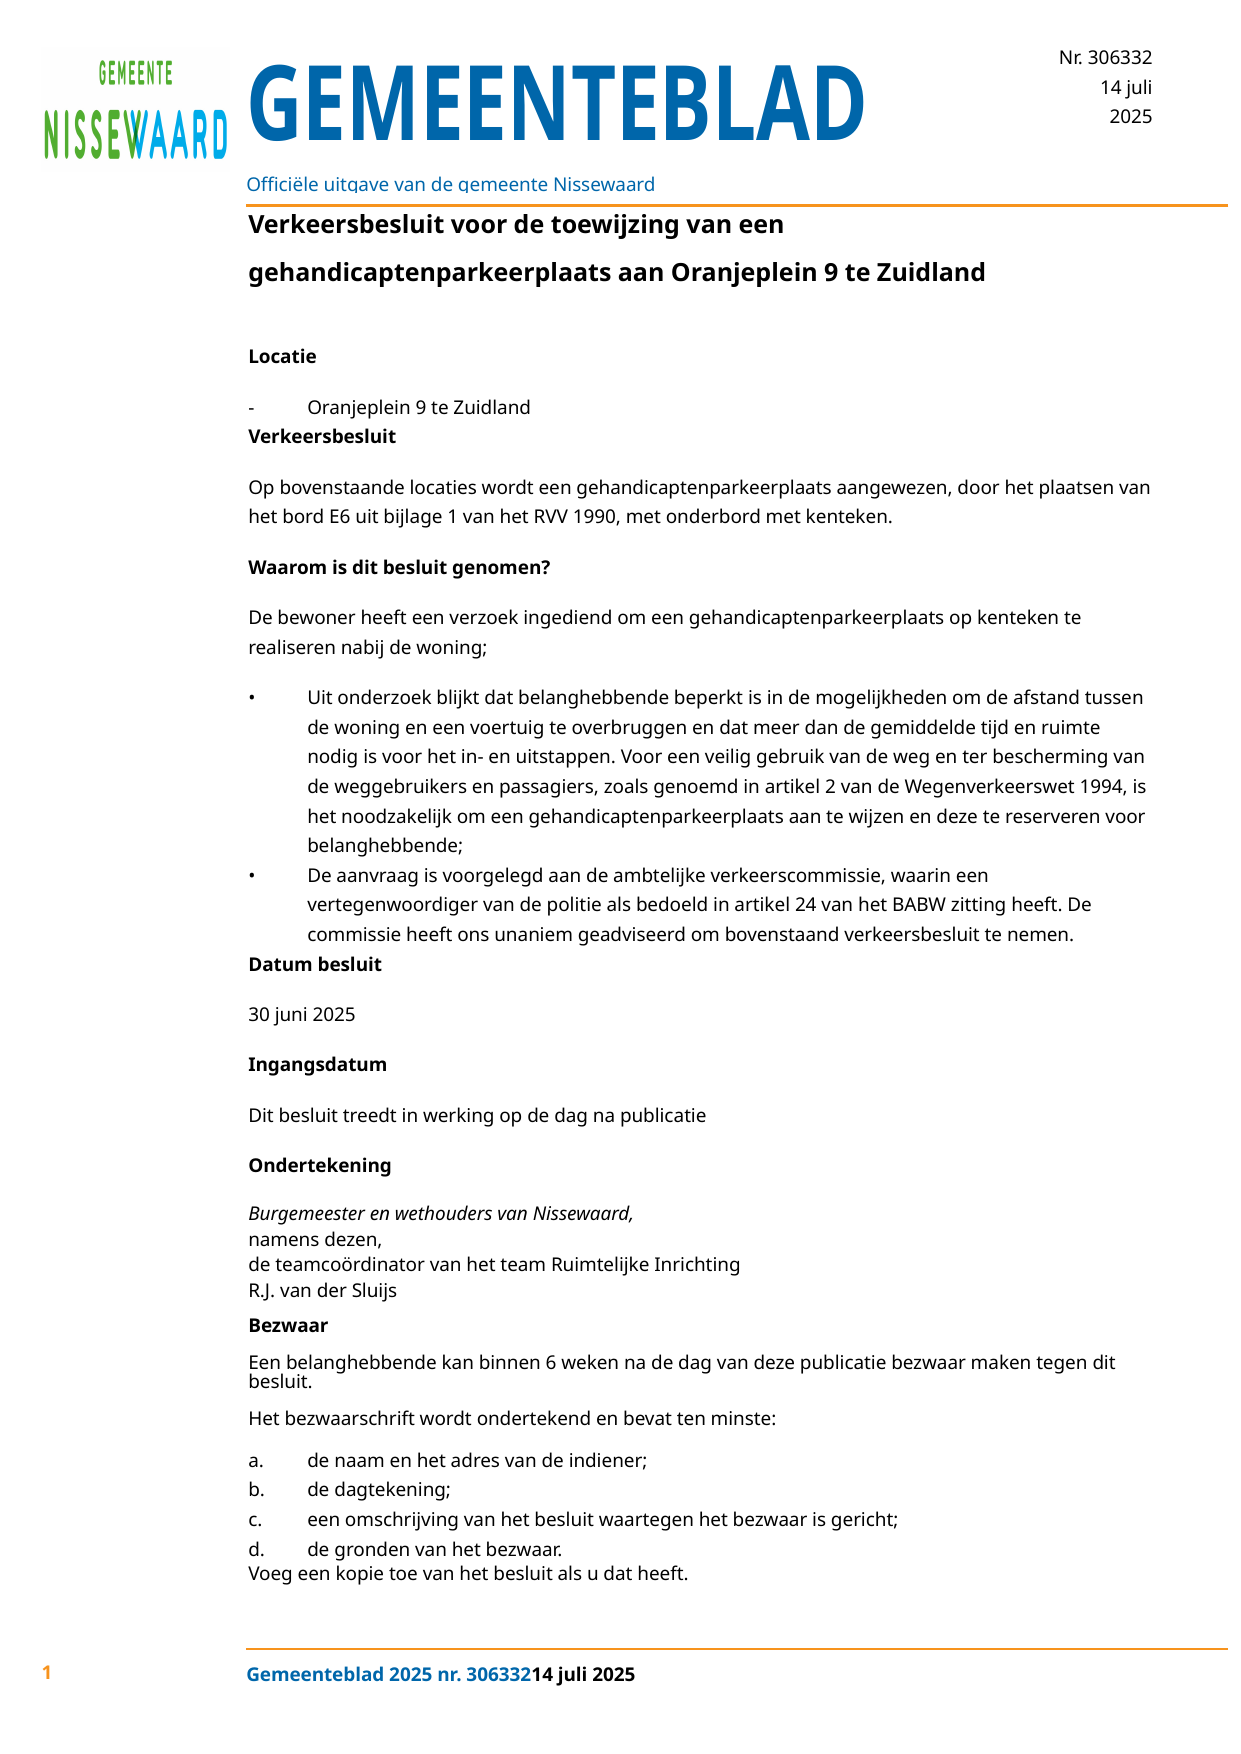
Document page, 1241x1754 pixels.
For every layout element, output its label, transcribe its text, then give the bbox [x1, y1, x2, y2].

text Bezwaar [248, 1317, 1152, 1336]
list de naam en het adres van de indiener; [248, 1447, 1152, 1473]
text De bewoner heeft een verzoek ingediend om een gehandicaptenparkeerplaats op kenteken te realiseren nabij de woning; [248, 604, 1152, 660]
text 30 juni 2025 [248, 1001, 1152, 1027]
text Locatie [248, 344, 1152, 369]
list een omschrijving van het besluit waartegen het bezwaar is gericht; [248, 1506, 1152, 1532]
text Datum besluit [248, 951, 1152, 976]
text R.J. van der Sluijs [248, 1277, 1152, 1303]
list Uit onderzoek blijkt dat belanghebbende beperkt is in de mogelijkheden om de afstand tussen de woning en een voertuig te overbruggen en dat meer dan de gemiddelde tijd en ruimte nodig is voor het in- en uitstappen. Voor een veilig gebruik van de weg en ter bescherming van de weggebruikers en passagiers, zoals genoemd in artikel 2 van de Wegenverkeerswet 1994, is het noodzakelijk om een gehandicaptenparkeerplaats aan te wijzen en deze te reserveren voor belanghebbende; [248, 684, 1152, 858]
text Een belanghebbende kan binnen 6 weken na de dag van deze publicatie bezwaar maken tegen dit besluit. [248, 1354, 1152, 1392]
list Oranjeplein 9 te Zuidland [248, 394, 1152, 420]
text namens dezen, [248, 1226, 1152, 1252]
text Verkeersbesluit voor de toewijzing van een gehandicaptenparkeerplaats aan Oranjeplein 9 te Zuidland [248, 207, 1152, 288]
text de teamcoördinator van het team Ruimtelijke Inrichting [248, 1252, 1152, 1277]
list de dagtekening; [248, 1477, 1152, 1502]
text Verkeersbesluit [248, 424, 1152, 449]
text Waarom is dit besluit genomen? [248, 554, 1152, 580]
list De aanvraag is voorgelegd aan de ambtelijke verkeerscommissie, waarin een vertegenwoordiger van de politie als bedoeld in artikel 24 van het BABW zitting heeft. De commissie heeft ons unaniem geadviseerd om bovenstaand verkeersbesluit te nemen. [248, 862, 1152, 947]
text Op bovenstaande locaties wordt een gehandicaptenparkeerplaats aangewezen, door het plaatsen van het bord E6 uit bijlage 1 van het RVV 1990, met onderbord met kenteken. [248, 474, 1152, 529]
text Het bezwaarschrift wordt ondertekend en bevat ten minste: [248, 1410, 1152, 1429]
text Voeg een kopie toe van het besluit als u dat heeft. [248, 1565, 1152, 1584]
text Ondertekening [248, 1152, 1152, 1178]
text Dit besluit treedt in werking op de dag na publicatie [248, 1102, 1152, 1128]
picture [41, 47, 231, 172]
list de gronden van het bezwaar. [248, 1536, 1152, 1561]
text Burgemeester en wethouders van Nissewaard, [248, 1200, 1152, 1226]
text Ingangsdatum [248, 1052, 1152, 1077]
